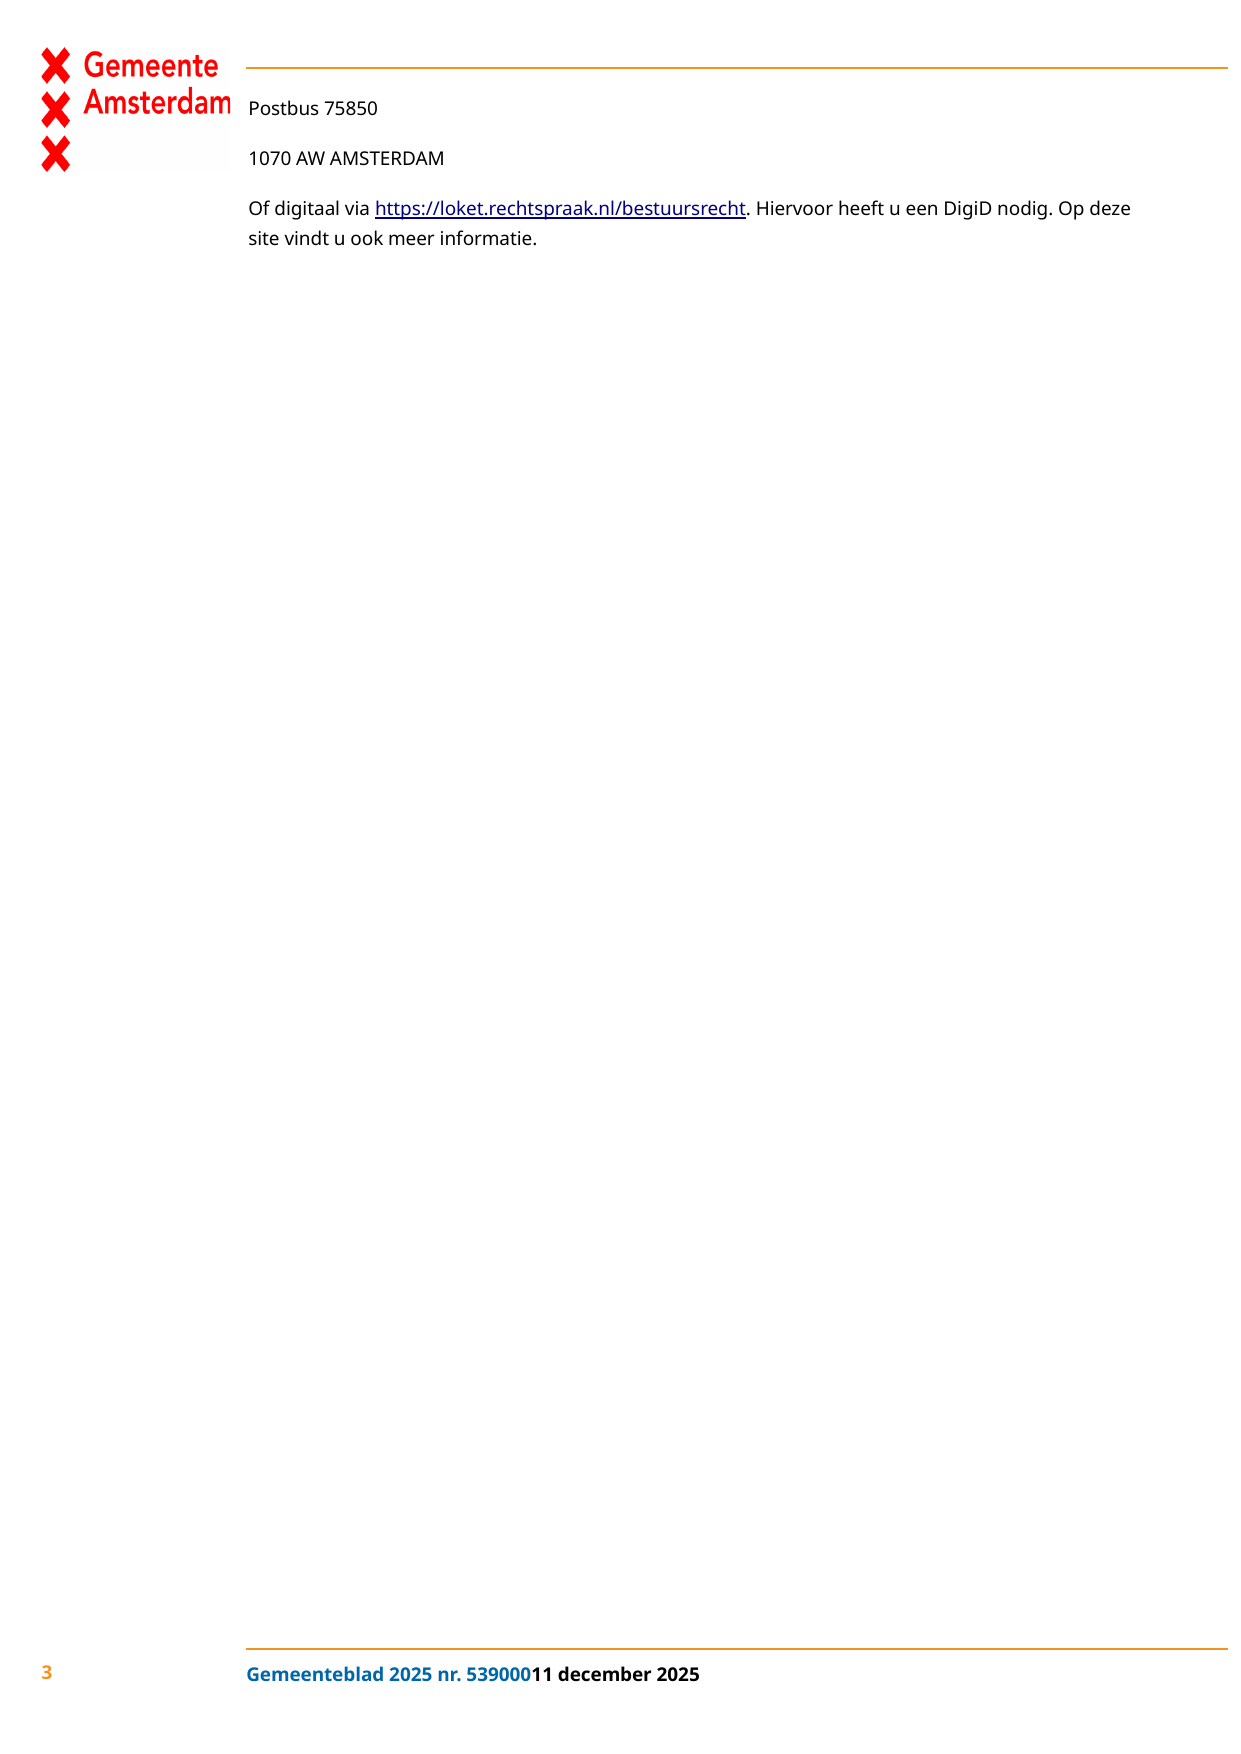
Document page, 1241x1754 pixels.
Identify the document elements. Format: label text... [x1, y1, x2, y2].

text Of digitaal via https://loket.rechtspraak.nl/bestuursrecht. Hiervoor heeft u een DigiD nodig. Op deze site vindt u ook meer informatie. [248, 196, 1152, 251]
text 1070 AW AMSTERDAM [248, 145, 1152, 171]
text Postbus 75850 [248, 95, 1152, 121]
picture [41, 47, 231, 172]
